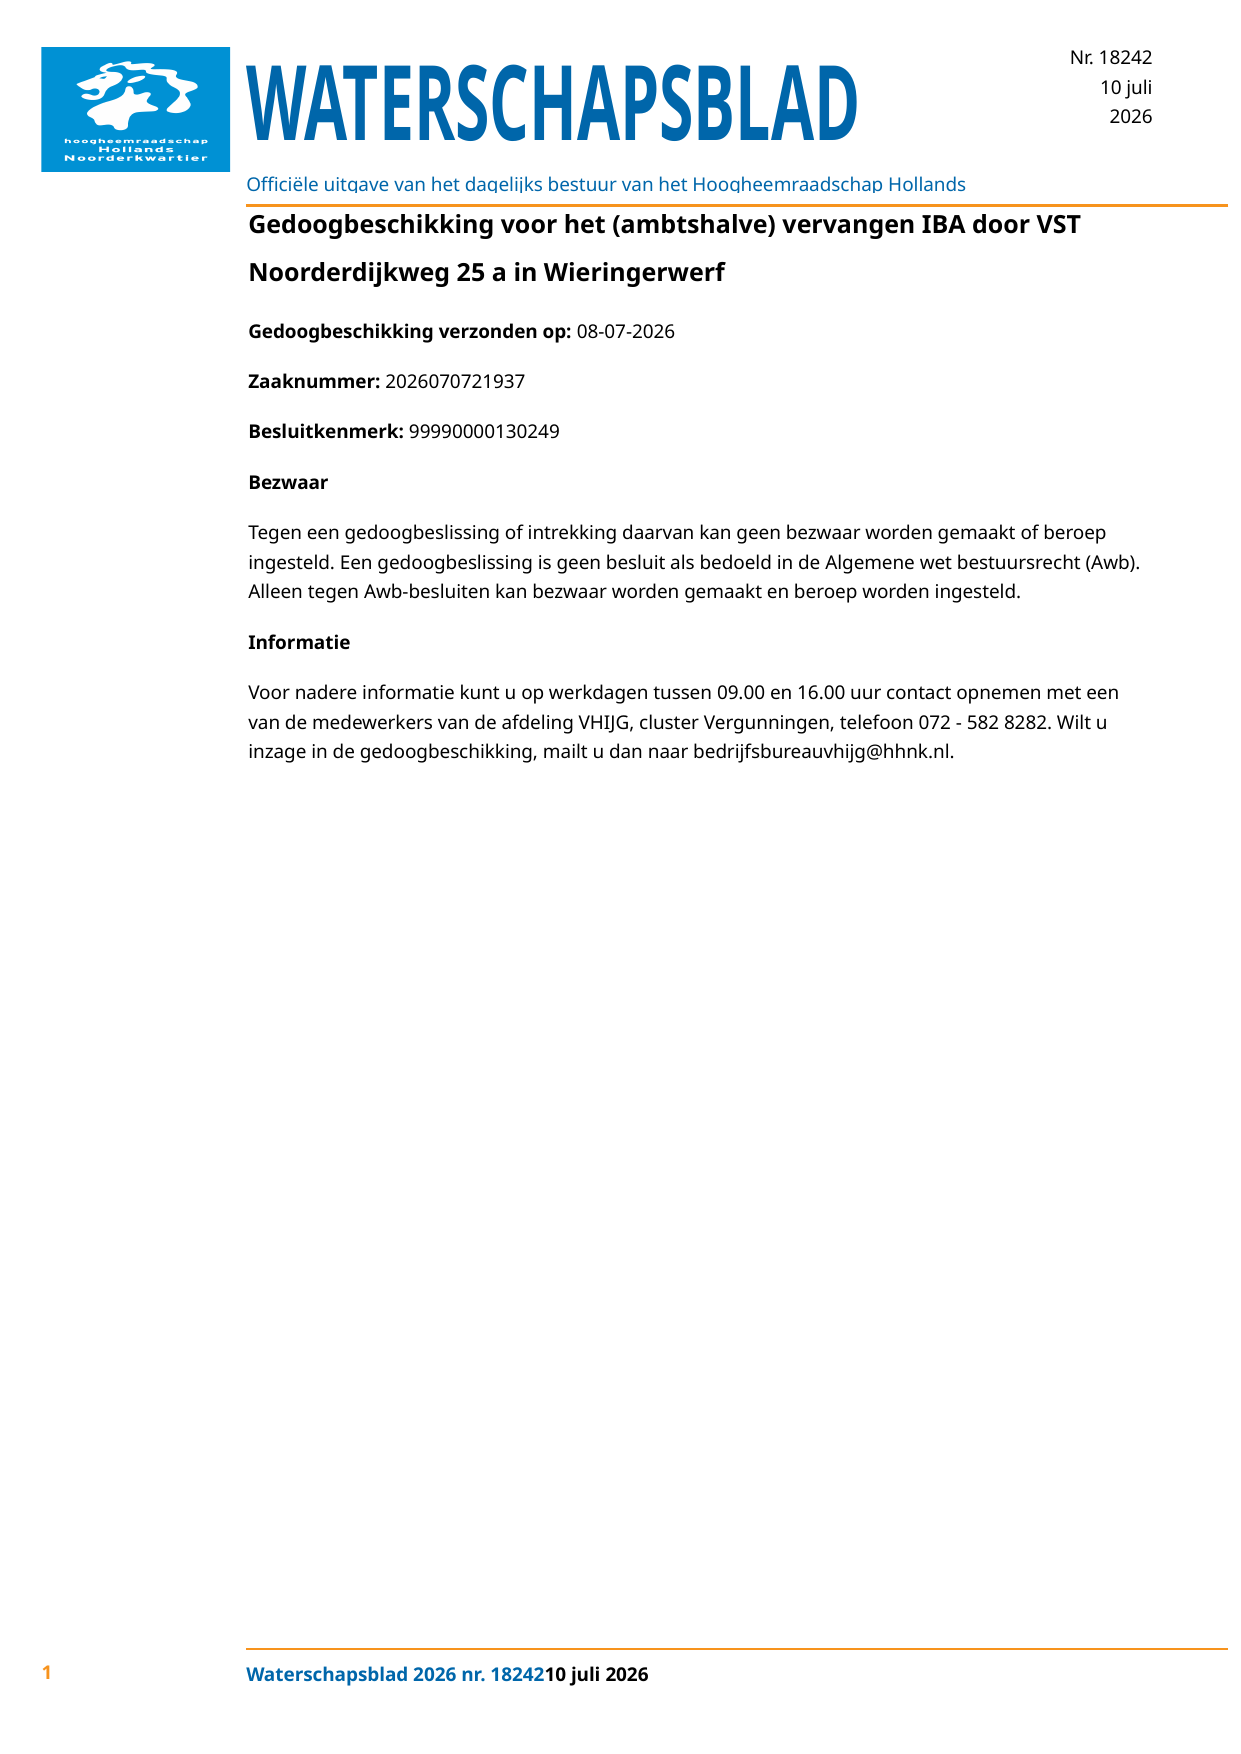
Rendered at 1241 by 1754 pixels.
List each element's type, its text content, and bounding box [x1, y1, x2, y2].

text Zaaknummer: 2026070721937 [248, 368, 1152, 394]
text Informatie [248, 629, 1152, 655]
text Tegen een gedoogbeslissing of intrekking daarvan kan geen bezwaar worden gemaakt of beroep ingesteld. Een gedoogbeslissing is geen besluit als bedoeld in de Algemene wet bestuursrecht (Awb). Alleen tegen Awb-besluiten kan bezwaar worden gemaakt en beroep worden ingesteld. [248, 519, 1152, 604]
picture [78, 64, 122, 99]
text Gedoogbeschikking voor het (ambtshalve) vervangen IBA door VST Noorderdijkweg 25 a in Wieringerwerf [248, 207, 1152, 288]
picture [129, 76, 144, 82]
text Besluitkenmerk: 99990000130249 [248, 419, 1152, 444]
text Voor nadere informatie kunt u op werkdagen tussen 09.00 en 16.00 uur contact opnemen met een van de medewerkers van de afdeling VHIJG, cluster Vergunningen, telefoon 072 - 582 8282. Wilt u inzage in de gedoogbeschikking, mailt u dan naar bedrijfsbureauvhijg@hhnk.nl. [248, 679, 1152, 764]
picture [118, 62, 197, 112]
text Gedoogbeschikking verzonden op: 08-07-2026 [248, 318, 1152, 344]
text Bezwaar [248, 469, 1152, 495]
picture [88, 87, 157, 130]
